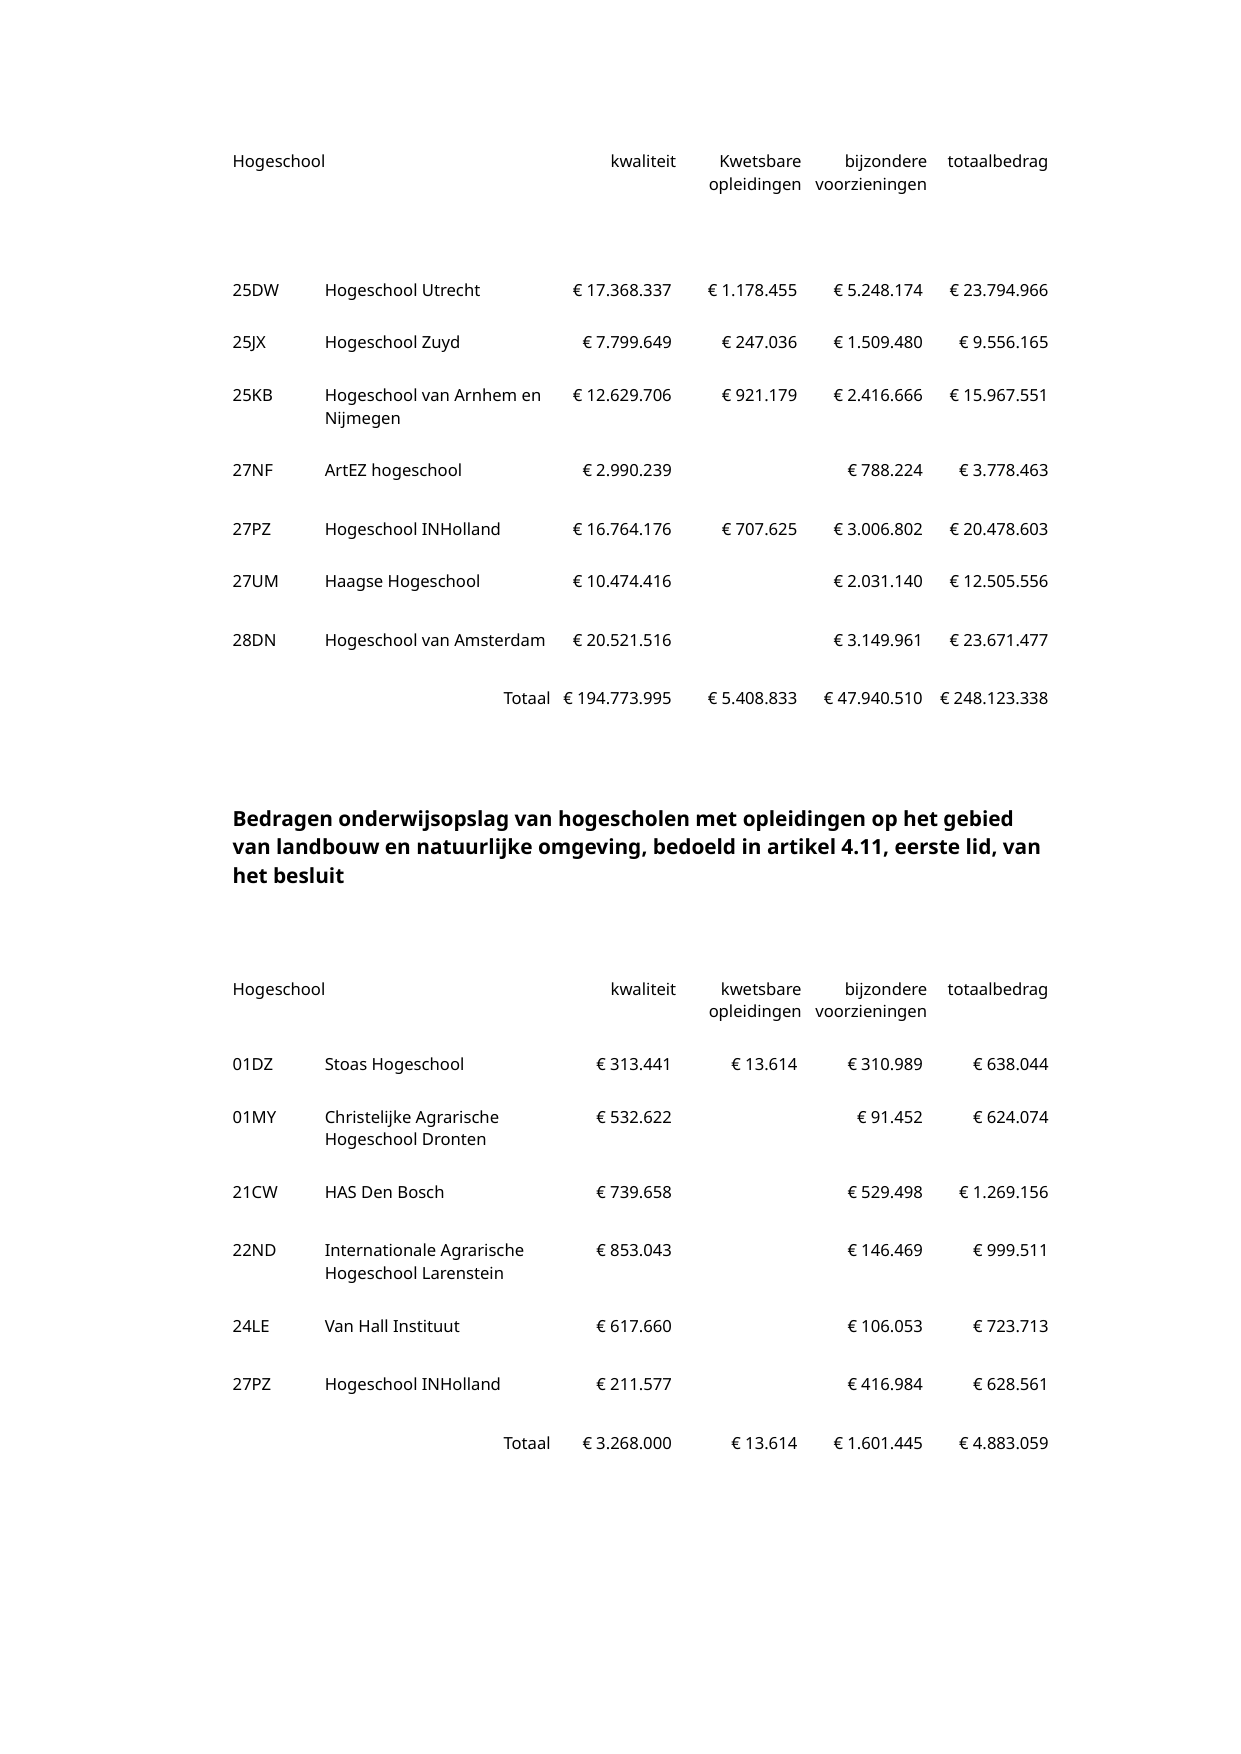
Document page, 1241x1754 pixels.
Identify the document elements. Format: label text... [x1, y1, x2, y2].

table_cell € 20.521.516 [550, 629, 676, 687]
table_cell Haagse Hogeschool [325, 570, 550, 628]
table_cell [927, 225, 1053, 278]
table_cell 28DN [233, 629, 324, 687]
table_cell € 3.149.961 [801, 629, 927, 687]
table_cell [676, 1105, 801, 1181]
table_cell € 2.990.239 [550, 459, 676, 517]
table_cell € 1.601.445 [801, 1431, 927, 1490]
table_cell 22ND [233, 1239, 324, 1314]
table_cell € 999.511 [927, 1239, 1053, 1314]
table_cell € 723.713 [927, 1315, 1053, 1373]
table_cell [325, 225, 550, 278]
table_cell € 12.629.706 [550, 384, 676, 459]
table_cell Hogeschool INHolland [325, 1373, 550, 1431]
table_cell € 1.178.455 [676, 278, 801, 331]
table_cell 27UM [233, 570, 324, 628]
table_cell 25DW [233, 278, 324, 331]
table_cell € 5.408.833 [676, 687, 801, 745]
table_cell [676, 1373, 801, 1431]
table_cell € 194.773.995 [550, 687, 676, 745]
table_cell Hogeschool van Amsterdam [325, 629, 550, 687]
table_cell € 248.123.338 [927, 687, 1053, 745]
table_cell € 13.614 [676, 1053, 801, 1105]
table_cell € 739.658 [550, 1181, 676, 1239]
table_cell € 7.799.649 [550, 331, 676, 383]
table_cell 27PZ [233, 1373, 324, 1431]
table_cell € 9.556.165 [927, 331, 1053, 383]
table_cell HAS Den Bosch [325, 1181, 550, 1239]
table_header bijzondere voorzieningen [801, 977, 927, 1052]
table_cell € 3.006.802 [801, 518, 927, 570]
table_cell € 23.671.477 [927, 629, 1053, 687]
table_cell [233, 1431, 324, 1490]
table_cell 25JX [233, 331, 324, 383]
table_header totaalbedrag [927, 150, 1053, 225]
table_cell Hogeschool van Arnhem en Nijmegen [325, 384, 550, 459]
table_cell € 1.269.156 [927, 1181, 1053, 1239]
table_cell [676, 225, 801, 278]
table_cell [676, 629, 801, 687]
table_cell € 20.478.603 [927, 518, 1053, 570]
table_cell 01DZ [233, 1053, 324, 1105]
table_cell 21CW [233, 1181, 324, 1239]
table_cell € 16.764.176 [550, 518, 676, 570]
table_cell € 628.561 [927, 1373, 1053, 1431]
table_cell € 532.622 [550, 1105, 676, 1181]
table_cell [801, 225, 927, 278]
table_header Hogeschool [233, 977, 550, 1052]
table_cell Hogeschool Zuyd [325, 331, 550, 383]
table_header Hogeschool [233, 150, 550, 225]
table_cell Christelijke Agrarische Hogeschool Dronten [325, 1105, 550, 1181]
table_cell € 2.416.666 [801, 384, 927, 459]
table_cell 27PZ [233, 518, 324, 570]
table_cell € 707.625 [676, 518, 801, 570]
table_cell € 1.509.480 [801, 331, 927, 383]
table_cell € 146.469 [801, 1239, 927, 1314]
table_cell € 310.989 [801, 1053, 927, 1105]
table_cell [676, 1181, 801, 1239]
table_cell [676, 1315, 801, 1373]
table_cell Totaal [325, 687, 550, 745]
table_cell Van Hall Instituut [325, 1315, 550, 1373]
table_cell € 921.179 [676, 384, 801, 459]
table_cell € 4.883.059 [927, 1431, 1053, 1490]
table_cell € 853.043 [550, 1239, 676, 1314]
table_cell € 788.224 [801, 459, 927, 517]
table_cell Internationale Agrarische Hogeschool Larenstein [325, 1239, 550, 1314]
table_cell € 10.474.416 [550, 570, 676, 628]
table_cell € 47.940.510 [801, 687, 927, 745]
table_header kwaliteit [550, 977, 676, 1052]
table_cell € 2.031.140 [801, 570, 927, 628]
table_cell 25KB [233, 384, 324, 459]
table_cell [676, 570, 801, 628]
table_cell Hogeschool Utrecht [325, 278, 550, 331]
table_cell € 15.967.551 [927, 384, 1053, 459]
table_cell € 313.441 [550, 1053, 676, 1105]
table_cell [676, 1239, 801, 1314]
table_cell € 624.074 [927, 1105, 1053, 1181]
table_cell 01MY [233, 1105, 324, 1181]
table_cell € 106.053 [801, 1315, 927, 1373]
table_cell € 3.268.000 [550, 1431, 676, 1490]
table_cell € 529.498 [801, 1181, 927, 1239]
table_cell € 23.794.966 [927, 278, 1053, 331]
table_header bijzondere voorzieningen [801, 150, 927, 225]
table_header kwaliteit [550, 150, 676, 225]
table_cell € 416.984 [801, 1373, 927, 1431]
table_cell € 638.044 [927, 1053, 1053, 1105]
table_cell [550, 225, 676, 278]
table_cell € 12.505.556 [927, 570, 1053, 628]
table_cell [233, 687, 324, 745]
table_header kwetsbare opleidingen [676, 977, 801, 1052]
table_header Kwetsbare opleidingen [676, 150, 801, 225]
table_cell € 91.452 [801, 1105, 927, 1181]
table_cell € 3.778.463 [927, 459, 1053, 517]
table_cell Totaal [325, 1431, 550, 1490]
table_cell [233, 225, 324, 278]
table_cell ArtEZ hogeschool [325, 459, 550, 517]
table_cell € 617.660 [550, 1315, 676, 1373]
table_cell [676, 459, 801, 517]
table_cell € 17.368.337 [550, 278, 676, 331]
table_cell Stoas Hogeschool [325, 1053, 550, 1105]
table_cell 24LE [233, 1315, 324, 1373]
table_cell Hogeschool INHolland [325, 518, 550, 570]
table_cell 27NF [233, 459, 324, 517]
table_cell € 211.577 [550, 1373, 676, 1431]
table_cell € 5.248.174 [801, 278, 927, 331]
text Bedragen onderwijsopslag van hogescholen met opleidingen op het gebied van landbouw en natuurlijke omgeving, bedoeld in artikel 4.11, eerste lid, van het besluit [232, 804, 1053, 889]
table_cell € 13.614 [676, 1431, 801, 1490]
table_cell € 247.036 [676, 331, 801, 383]
table_header totaalbedrag [927, 977, 1053, 1052]
